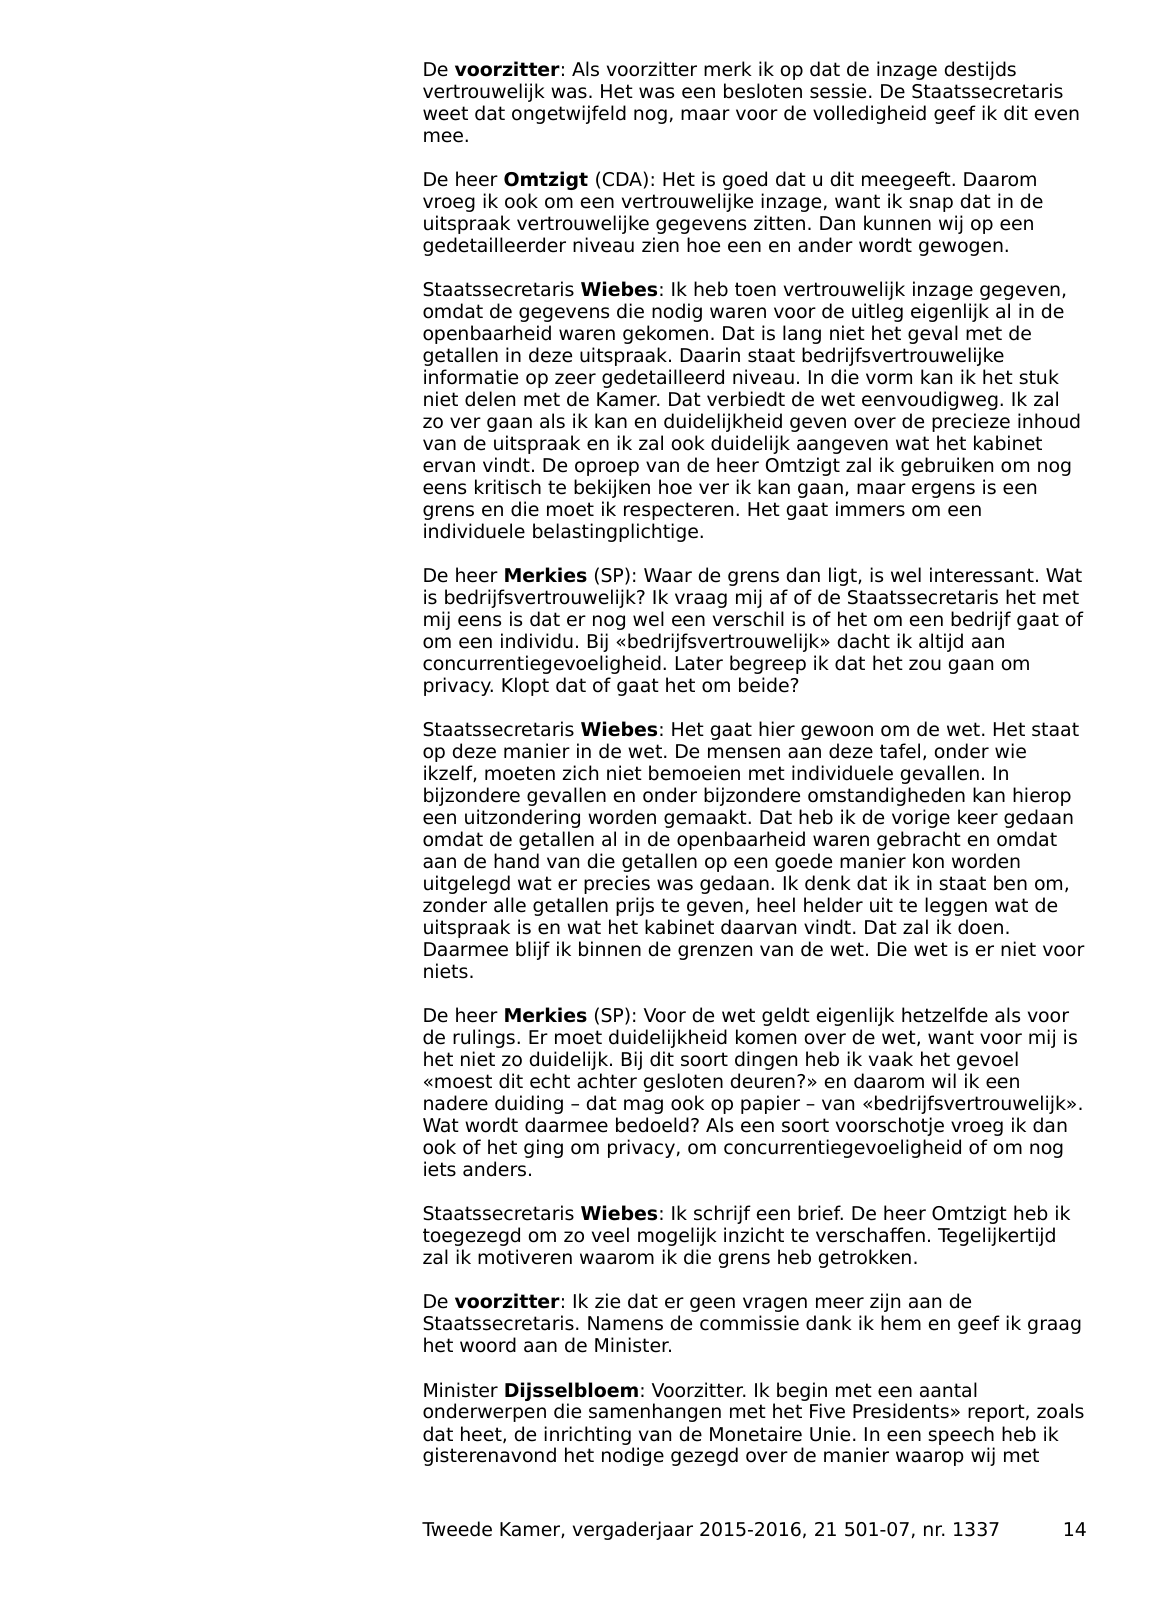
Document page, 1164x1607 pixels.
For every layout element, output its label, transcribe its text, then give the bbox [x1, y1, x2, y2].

text De heer Merkies (SP): Waar de grens dan ligt, is wel interessant. Wat is bedrijfsvertrouwelijk? Ik vraag mij af of de Staatssecretaris het met mij eens is dat er nog wel een verschil is of het om een bedrijf gaat of om een individu. Bij «bedrijfsvertrouwelijk» dacht ik altijd aan concurrentiegevoeligheid. Later begreep ik dat het zou gaan om privacy. Klopt dat of gaat het om beide? [422, 565, 1087, 697]
text Staatssecretaris Wiebes: Het gaat hier gewoon om de wet. Het staat op deze manier in de wet. De mensen aan deze tafel, onder wie ikzelf, moeten zich niet bemoeien met individuele gevallen. In bijzondere gevallen en onder bijzondere omstandigheden kan hierop een uitzondering worden gemaakt. Dat heb ik de vorige keer gedaan omdat de getallen al in de openbaarheid waren gebracht en omdat aan de hand van die getallen op een goede manier kon worden uitgelegd wat er precies was gedaan. Ik denk dat ik in staat ben om, zonder alle getallen prijs te geven, heel helder uit te leggen wat de uitspraak is en wat het kabinet daarvan vindt. Dat zal ik doen. Daarmee blijf ik binnen de grenzen van de wet. Die wet is er niet voor niets. [422, 719, 1087, 983]
text De heer Omtzigt (CDA): Het is goed dat u dit meegeeft. Daarom vroeg ik ook om een vertrouwelijke inzage, want ik snap dat in de uitspraak vertrouwelijke gegevens zitten. Dan kunnen wij op een gedetailleerder niveau zien hoe een en ander wordt gewogen. [422, 169, 1087, 257]
text De heer Merkies (SP): Voor de wet geldt eigenlijk hetzelfde als voor de rulings. Er moet duidelijkheid komen over de wet, want voor mij is het niet zo duidelijk. Bij dit soort dingen heb ik vaak het gevoel «moest dit echt achter gesloten deuren?» en daarom wil ik een nadere duiding – dat mag ook op papier – van «bedrijfsvertrouwelijk». Wat wordt daarmee bedoeld? Als een soort voorschotje vroeg ik dan ook of het ging om privacy, om concurrentiegevoeligheid of om nog iets anders. [422, 1005, 1087, 1181]
text De voorzitter: Ik zie dat er geen vragen meer zijn aan de Staatssecretaris. Namens de commissie dank ik hem en geef ik graag het woord aan de Minister. [422, 1291, 1087, 1357]
text Staatssecretaris Wiebes: Ik schrijf een brief. De heer Omtzigt heb ik toegezegd om zo veel mogelijk inzicht te verschaffen. Tegelijkertijd zal ik motiveren waarom ik die grens heb getrokken. [422, 1203, 1087, 1269]
text Minister Dijsselbloem: Voorzitter. Ik begin met een aantal onderwerpen die samenhangen met het Five Presidents» report, zoals dat heet, de inrichting van de Monetaire Unie. In een speech heb ik gisterenavond het nodige gezegd over de manier waarop wij met [422, 1379, 1087, 1467]
text Staatssecretaris Wiebes: Ik heb toen vertrouwelijk inzage gegeven, omdat de gegevens die nodig waren voor de uitleg eigenlijk al in de openbaarheid waren gekomen. Dat is lang niet het geval met de getallen in deze uitspraak. Daarin staat bedrijfsvertrouwelijke informatie op zeer gedetailleerd niveau. In die vorm kan ik het stuk niet delen met de Kamer. Dat verbiedt de wet eenvoudigweg. Ik zal zo ver gaan als ik kan en duidelijkheid geven over de precieze inhoud van de uitspraak en ik zal ook duidelijk aangeven wat het kabinet ervan vindt. De oproep van de heer Omtzigt zal ik gebruiken om nog eens kritisch te bekijken hoe ver ik kan gaan, maar ergens is een grens en die moet ik respecteren. Het gaat immers om een individuele belastingplichtige. [422, 279, 1087, 543]
text De voorzitter: Als voorzitter merk ik op dat de inzage destijds vertrouwelijk was. Het was een besloten sessie. De Staatssecretaris weet dat ongetwijfeld nog, maar voor de volledigheid geef ik dit even mee. [422, 59, 1087, 147]
